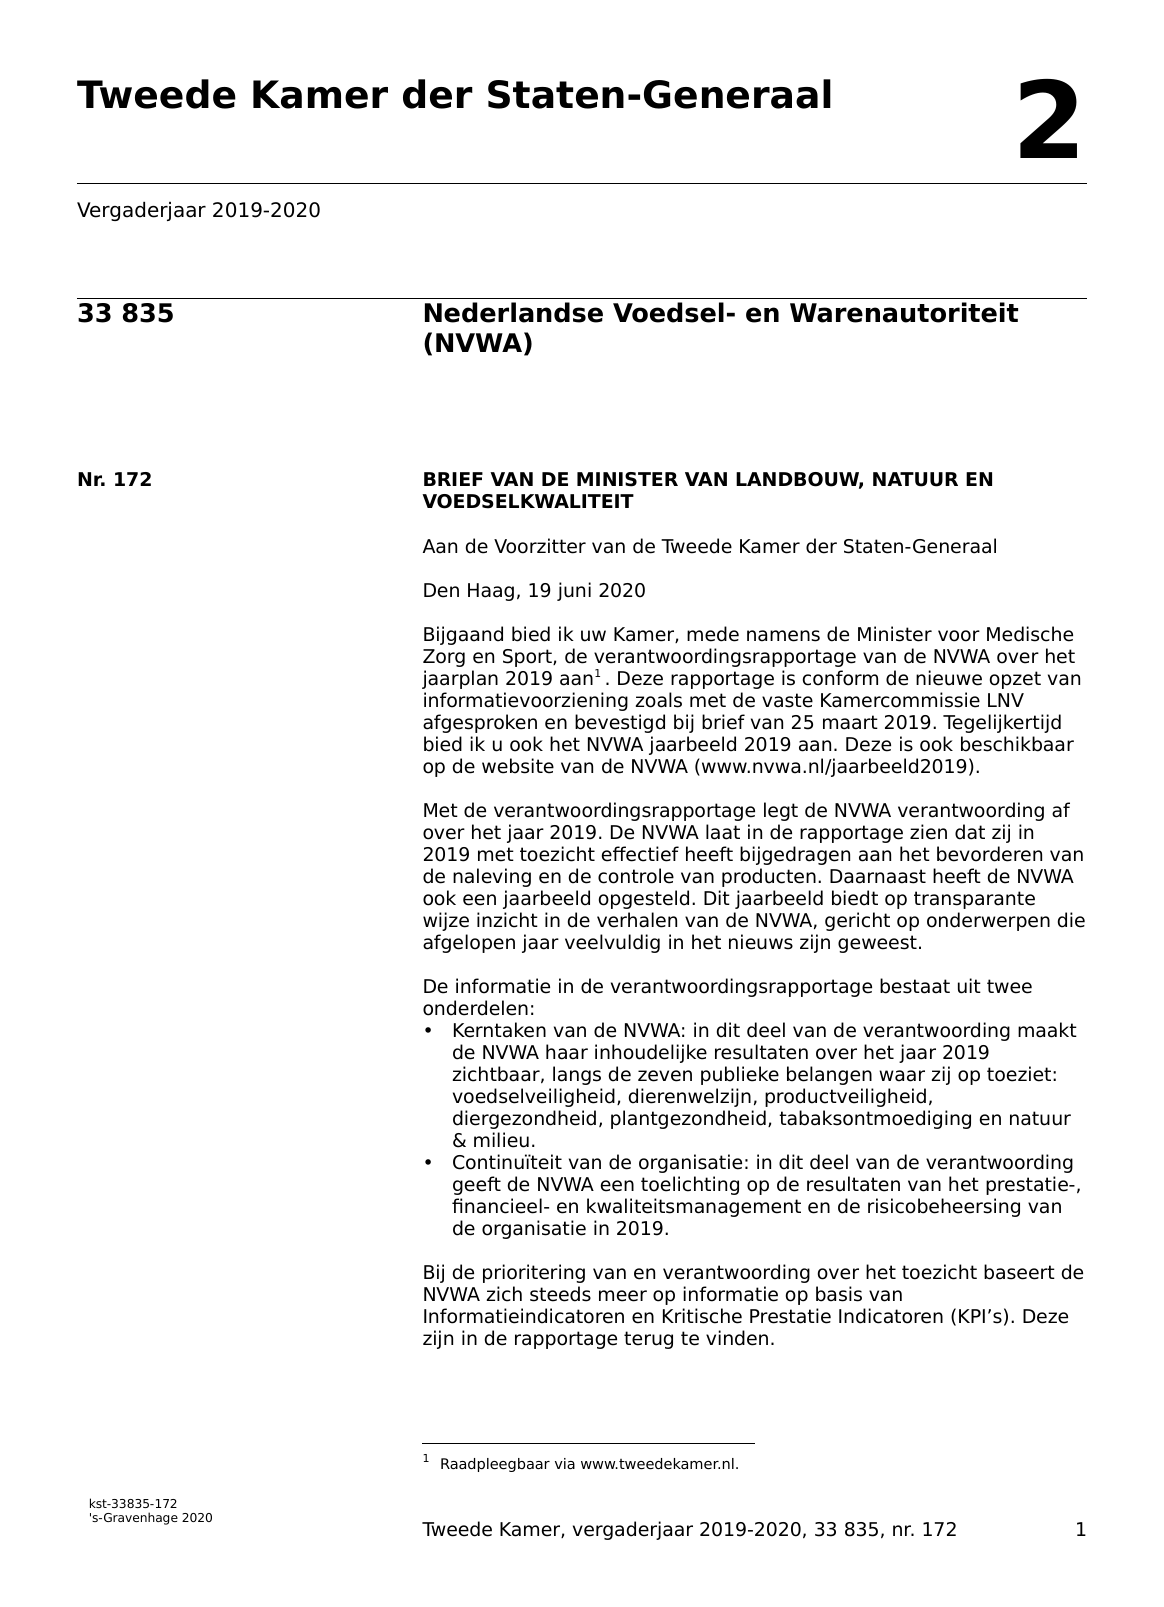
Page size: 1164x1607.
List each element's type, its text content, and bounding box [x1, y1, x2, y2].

subtitle Nr. 172 BRIEF VAN DE MINISTER VAN LANDBOUW, NATUUR EN VOEDSELKWALITEIT [77, 469, 1087, 513]
text De informatie in de verantwoordingsrapportage bestaat uit twee onderdelen: [422, 976, 1087, 1020]
table_header Tweede Kamer der Staten-Generaal [77, 59, 886, 183]
text Bij de prioritering van en verantwoording over het toezicht baseert de NVWA zich steeds meer op informatie op basis van Informatieindicatoren en Kritische Prestatie Indicatoren (KPI’s). Deze zijn in de rapportage terug te vinden. [422, 1262, 1087, 1350]
text Raadpleegbaar via www.tweedekamer.nl. [422, 1452, 1087, 1474]
text Bijgaand bied ik uw Kamer, mede namens de Minister voor Medische Zorg en Sport, de verantwoordingsrapportage van de NVWA over het jaarplan 2019 aan. Deze rapportage is conform de nieuwe opzet van informatievoorziening zoals met de vaste Kamercommissie LNV afgesproken en bevestigd bij brief van 25 maart 2019. Tegelijkertijd bied ik u ook het NVWA jaarbeeld 2019 aan. Deze is ook beschikbaar op de website van de NVWA (www.nvwa.nl/jaarbeeld2019). [422, 624, 1087, 778]
text Aan de Voorzitter van de Tweede Kamer der Staten-Generaal [422, 536, 1087, 557]
text • Continuïteit van de organisatie: in dit deel van de verantwoording geeft de NVWA een toelichting op de resultaten van het prestatie-, financieel- en kwaliteitsmanagement en de risicobeheersing van de organisatie in 2019. [422, 1152, 1087, 1240]
text kst-33835-172 [88, 1497, 323, 1511]
text 's-Gravenhage 2020 [88, 1511, 323, 1525]
table_header 2 [886, 59, 1087, 183]
text Den Haag, 19 juni 2020 [422, 580, 1087, 602]
table_cell Vergaderjaar 2019-2020 [77, 184, 1087, 298]
subtitle 33 835 Nederlandse Voedsel- en Warenautoriteit (NVWA) [77, 299, 1087, 358]
text • Kerntaken van de NVWA: in dit deel van de verantwoording maakt de NVWA haar inhoudelijke resultaten over het jaar 2019 zichtbaar, langs de zeven publieke belangen waar zij op toeziet: voedselveiligheid, dierenwelzijn, productveiligheid, diergezondheid, plantgezondheid, tabaksontmoediging en natuur & milieu. [422, 1020, 1087, 1152]
text Met de verantwoordingsrapportage legt de NVWA verantwoording af over het jaar 2019. De NVWA laat in de rapportage zien dat zij in 2019 met toezicht effectief heeft bijgedragen aan het bevorderen van de naleving en de controle van producten. Daarnaast heeft de NVWA ook een jaarbeeld opgesteld. Dit jaarbeeld biedt op transparante wijze inzicht in de verhalen van de NVWA, gericht op onderwerpen die afgelopen jaar veelvuldig in het nieuws zijn geweest. [422, 800, 1087, 954]
